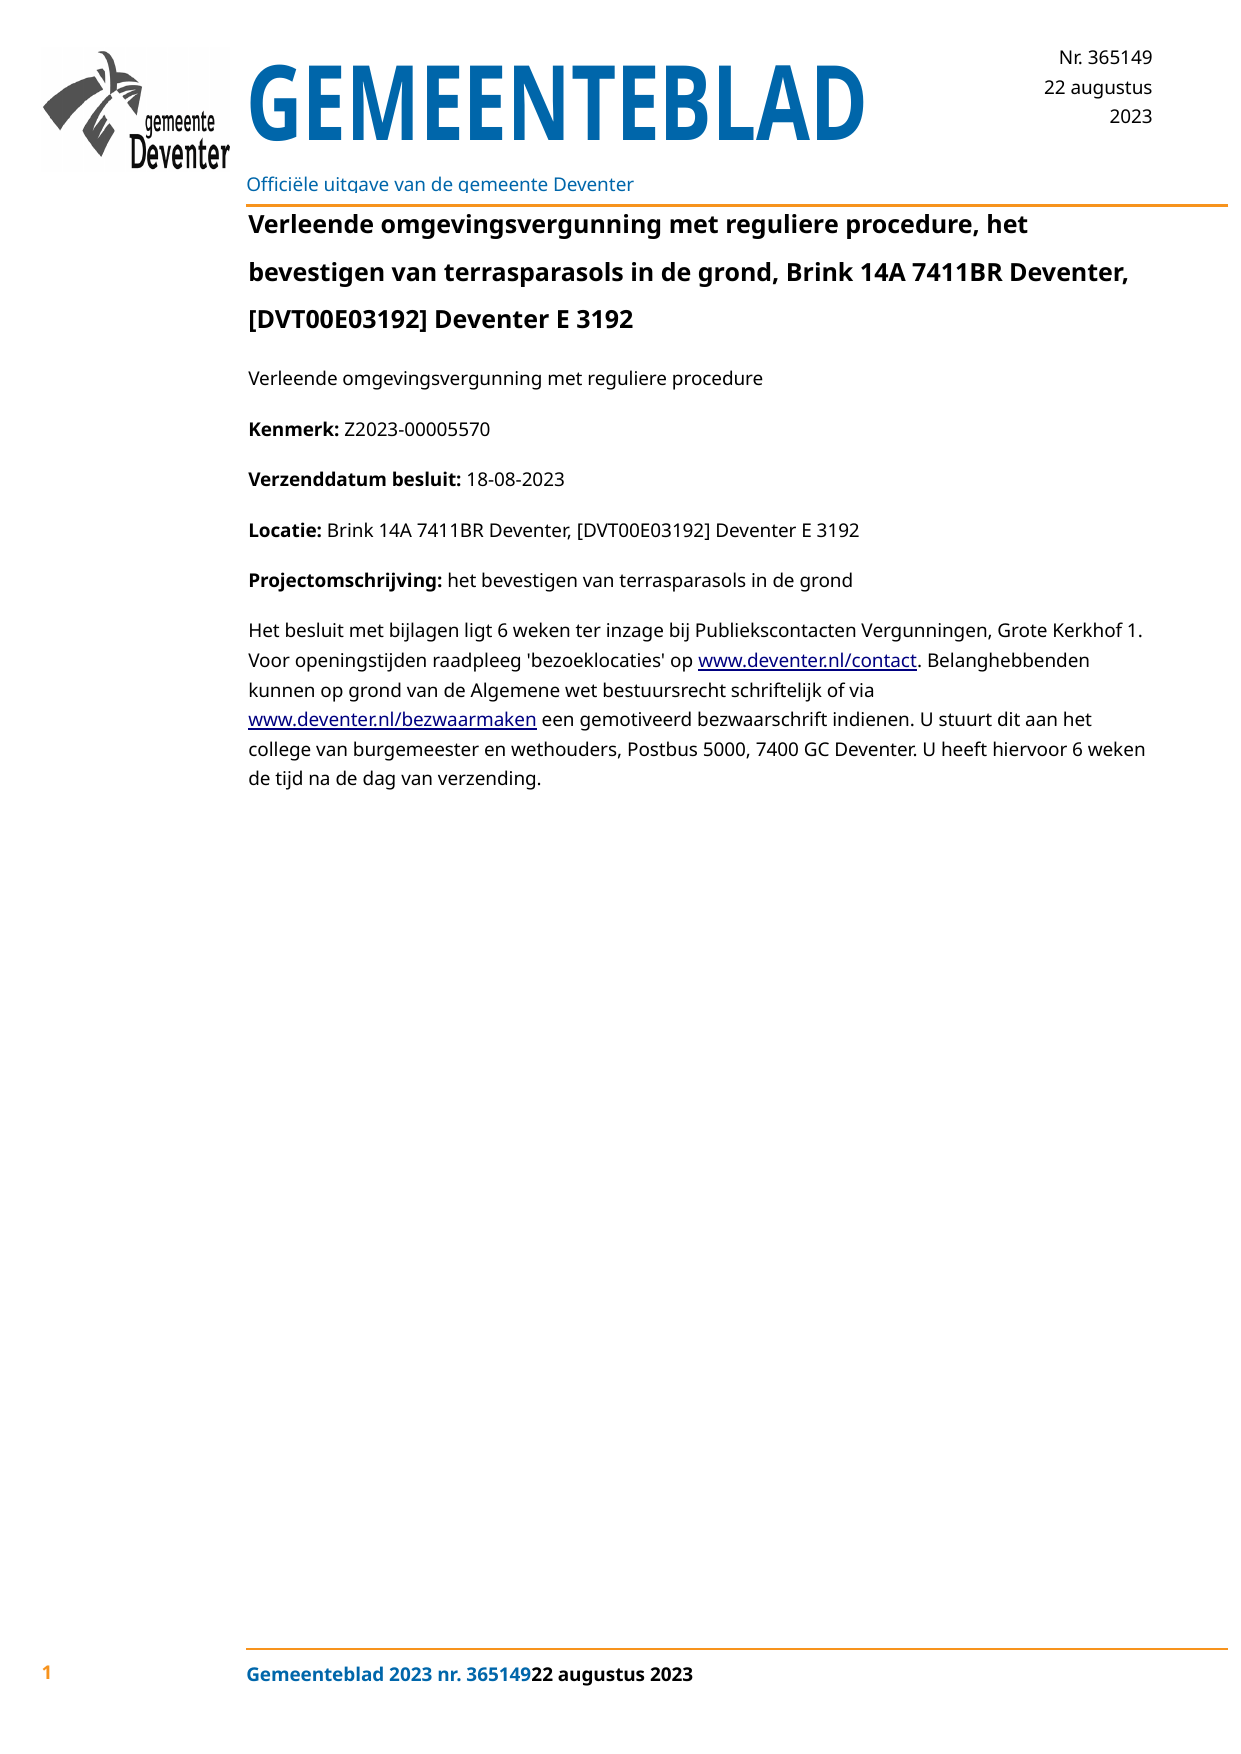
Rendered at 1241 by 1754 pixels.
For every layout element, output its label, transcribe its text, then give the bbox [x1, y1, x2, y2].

text Verzenddatum besluit: 18-08-2023 [248, 466, 1152, 492]
text Projectomschrijving: het bevestigen van terrasparasols in de grond [248, 567, 1152, 593]
text Locatie: Brink 14A 7411BR Deventer, [DVT00E03192] Deventer E 3192 [248, 517, 1152, 542]
text Het besluit met bijlagen ligt 6 weken ter inzage bij Publiekscontacten Vergunningen, Grote Kerkhof 1. Voor openingstijden raadpleeg 'bezoeklocaties' op www.deventer.nl/contact. Belanghebbenden kunnen op grond van de Algemene wet bestuursrecht schriftelijk of via www.deventer.nl/bezwaarmaken een gemotiveerd bezwaarschrift indienen. U stuurt dit aan het college van burgemeester en wethouders, Postbus 5000, 7400 GC Deventer. U heeft hiervoor 6 weken de tijd na de dag van verzending. [248, 618, 1152, 791]
text Verleende omgevingsvergunning met reguliere procedure [248, 366, 1152, 391]
text Kenmerk: Z2023-00005570 [248, 416, 1152, 442]
text Verleende omgevingsvergunning met reguliere procedure, het bevestigen van terrasparasols in de grond, Brink 14A 7411BR Deventer, [DVT00E03192] Deventer E 3192 [248, 207, 1152, 336]
picture [41, 47, 231, 172]
